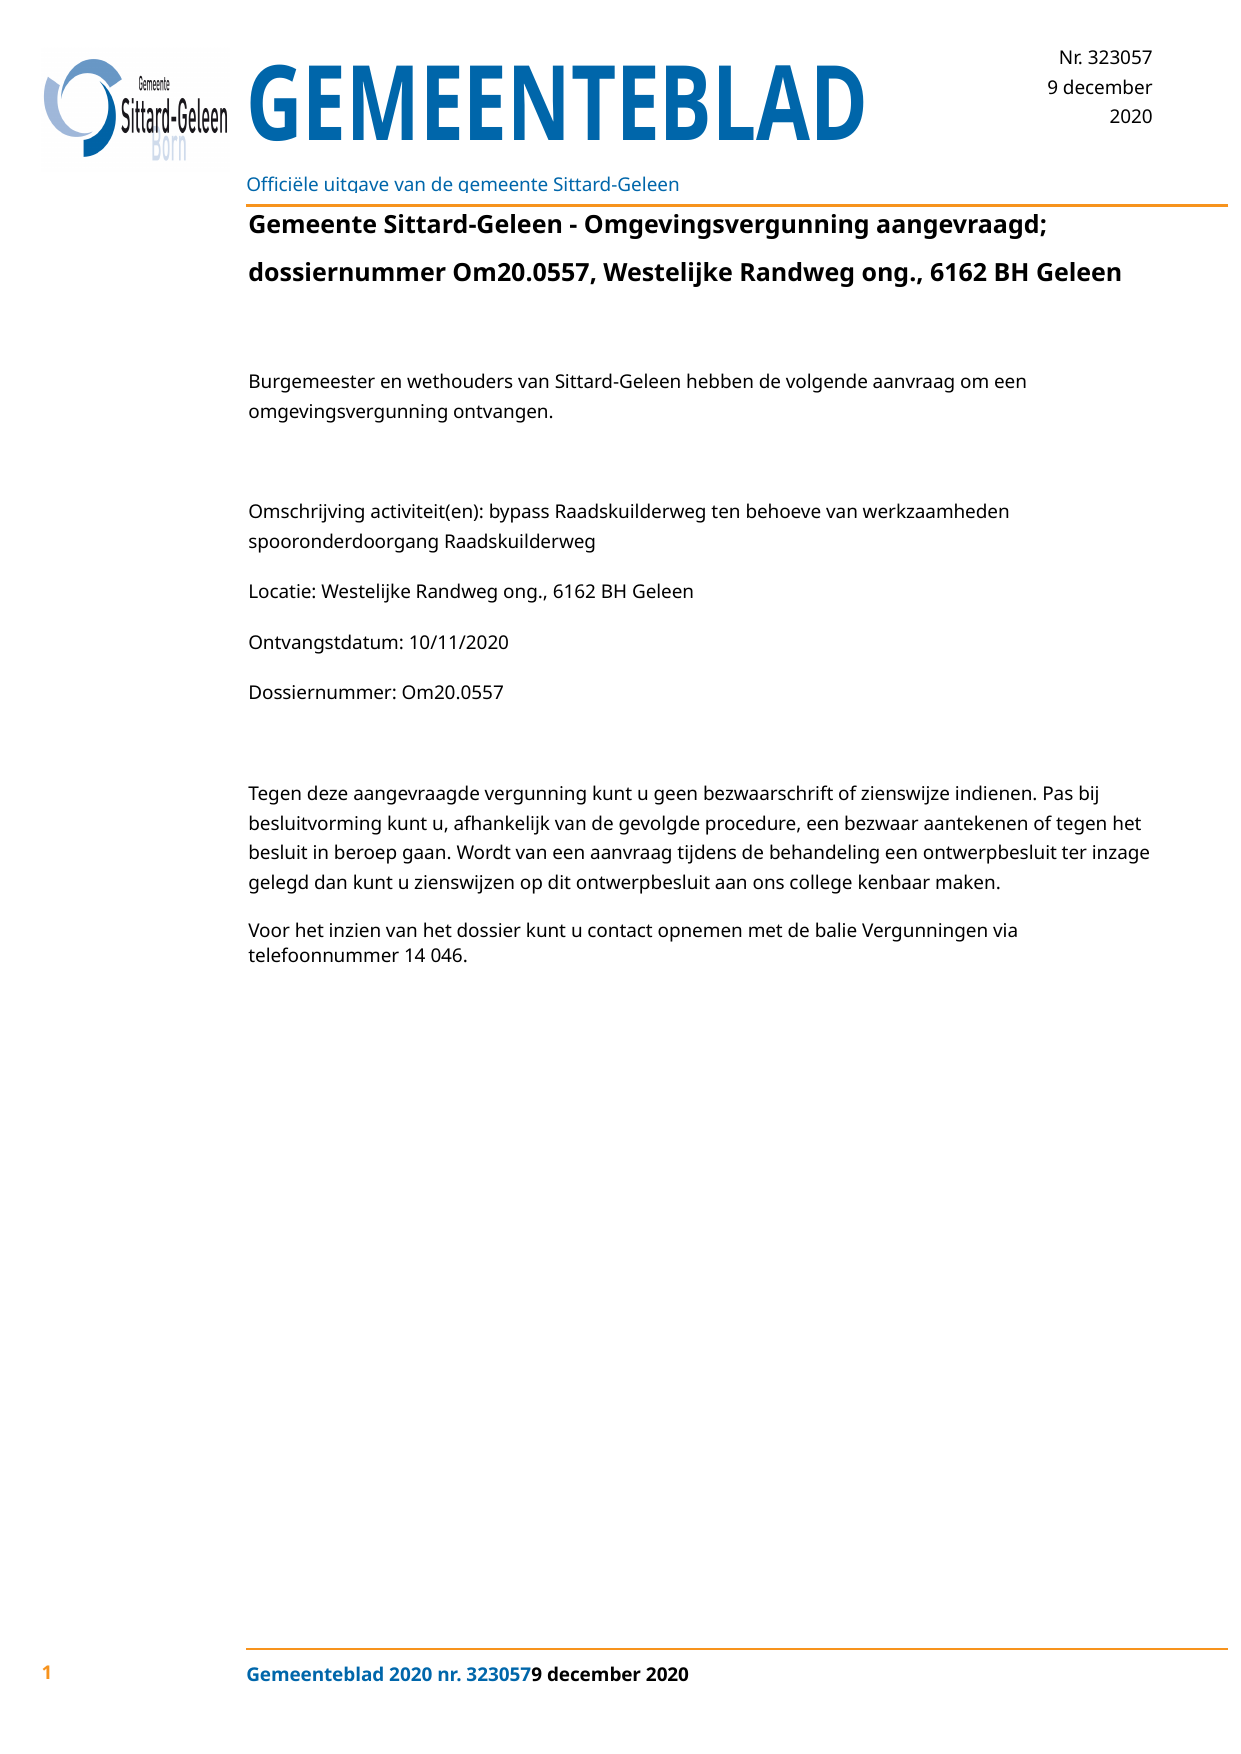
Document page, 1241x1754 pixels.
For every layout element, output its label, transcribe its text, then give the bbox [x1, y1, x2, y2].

text Locatie: Westelijke Randweg ong., 6162 BH Geleen [248, 579, 1152, 604]
picture [41, 47, 231, 172]
text Omschrijving activiteit(en): bypass Raadskuilderweg ten behoeve van werkzaamheden spooronderdoorgang Raadskuilderweg [248, 499, 1152, 554]
text Burgemeester en wethouders van Sittard-Geleen hebben de volgende aanvraag om een omgevingsvergunning ontvangen. [248, 368, 1152, 424]
text Tegen deze aangevraagde vergunning kunt u geen bezwaarschrift of zienswijze indienen. Pas bij besluitvorming kunt u, afhankelijk van de gevolgde procedure, een bezwaar aantekenen of tegen het besluit in beroep gaan. Wordt van een aanvraag tijdens de behandeling een ontwerpbesluit ter inzage gelegd dan kunt u zienswijzen op dit ontwerpbesluit aan ons college kenbaar maken. [248, 780, 1152, 895]
text Dossiernummer: Om20.0557 [248, 679, 1152, 705]
text Gemeente Sittard-Geleen - Omgevingsvergunning aangevraagd; dossiernummer Om20.0557, Westelijke Randweg ong., 6162 BH Geleen [248, 207, 1152, 288]
text Voor het inzien van het dossier kunt u contact opnemen met de balie Vergunningen via telefoonnummer 14 046. [248, 917, 1152, 968]
text Ontvangstdatum: 10/11/2020 [248, 629, 1152, 655]
